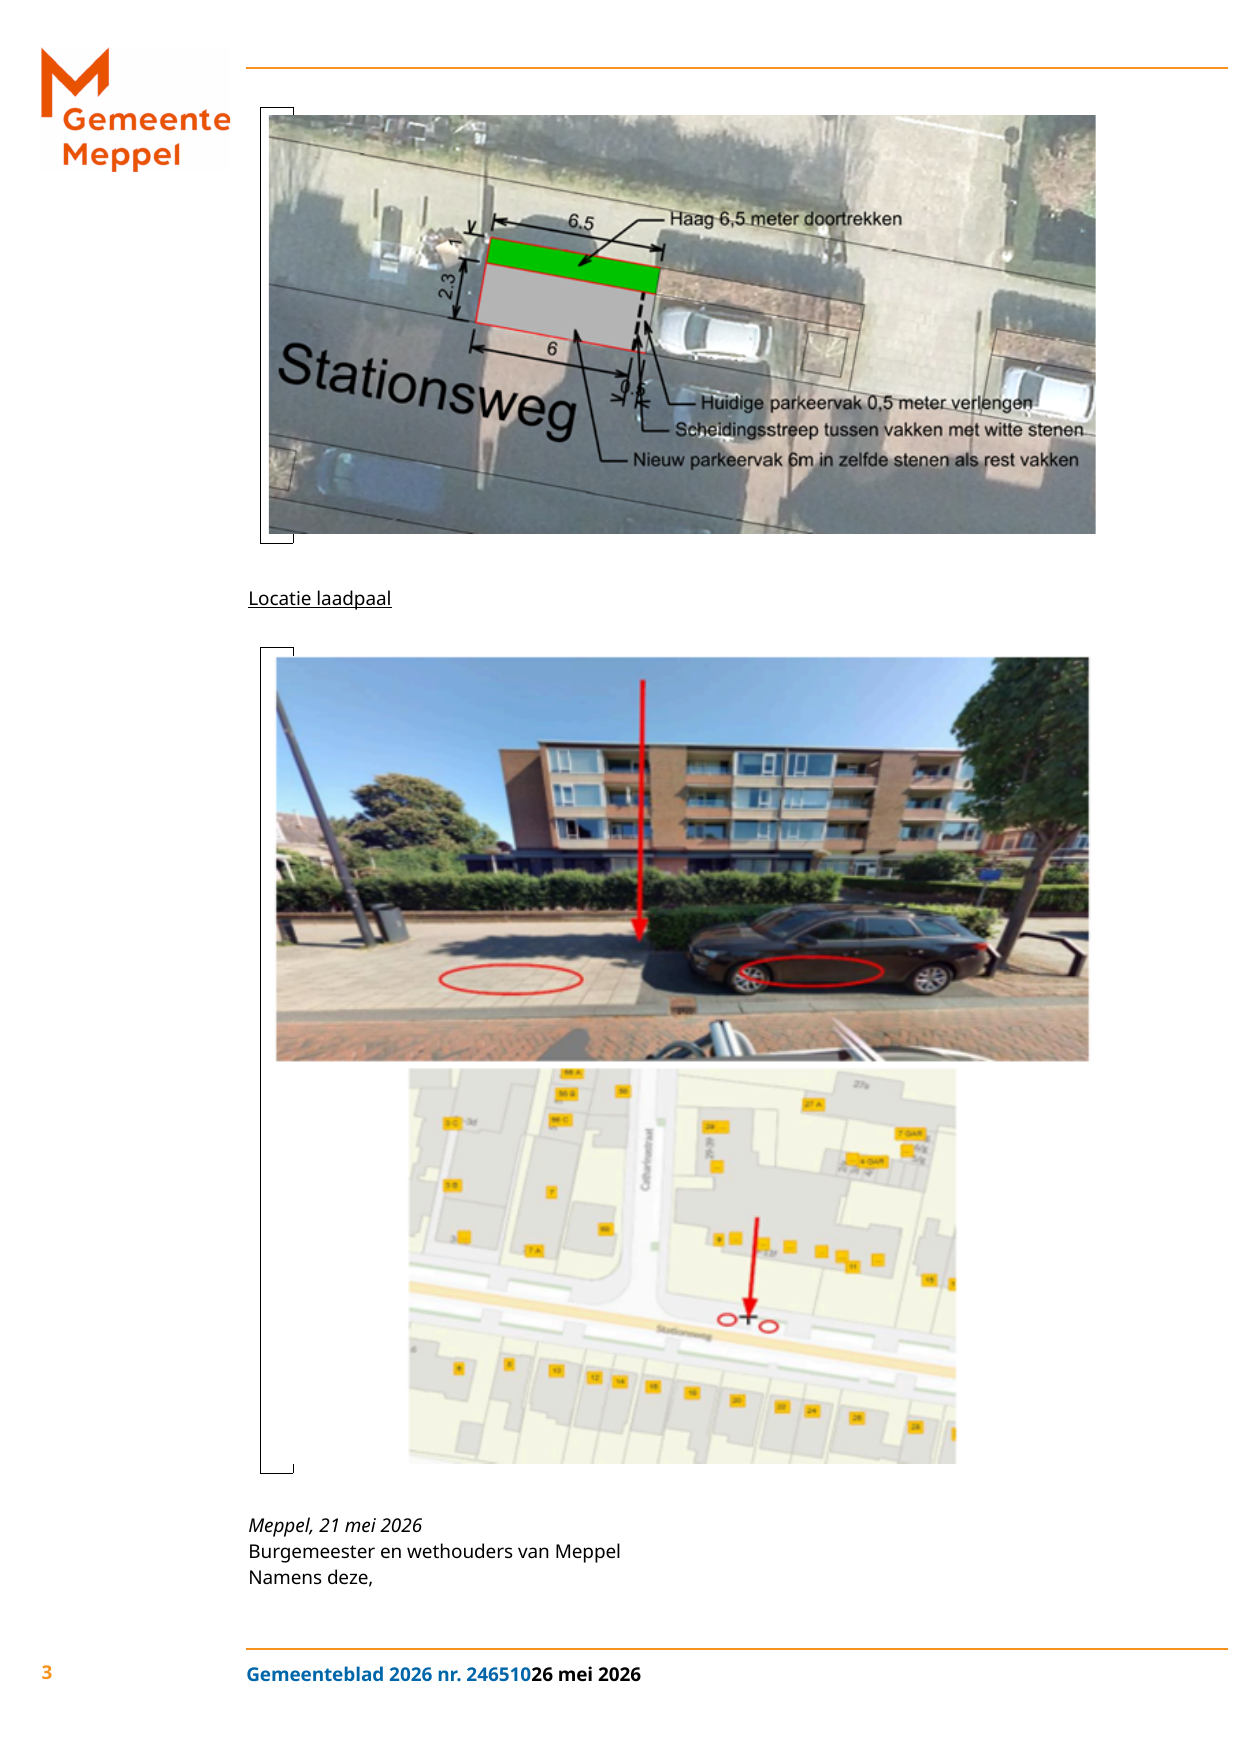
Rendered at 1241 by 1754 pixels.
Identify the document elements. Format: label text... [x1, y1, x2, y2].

picture [268, 115, 1096, 534]
picture [268, 656, 1096, 1464]
text Meppel, 21 mei 2026 [248, 1513, 1152, 1538]
text Locatie laadpaal [248, 585, 1152, 611]
text Namens deze, [248, 1564, 1152, 1590]
picture [41, 47, 231, 172]
text Burgemeester en wethouders van Meppel [248, 1538, 1152, 1564]
